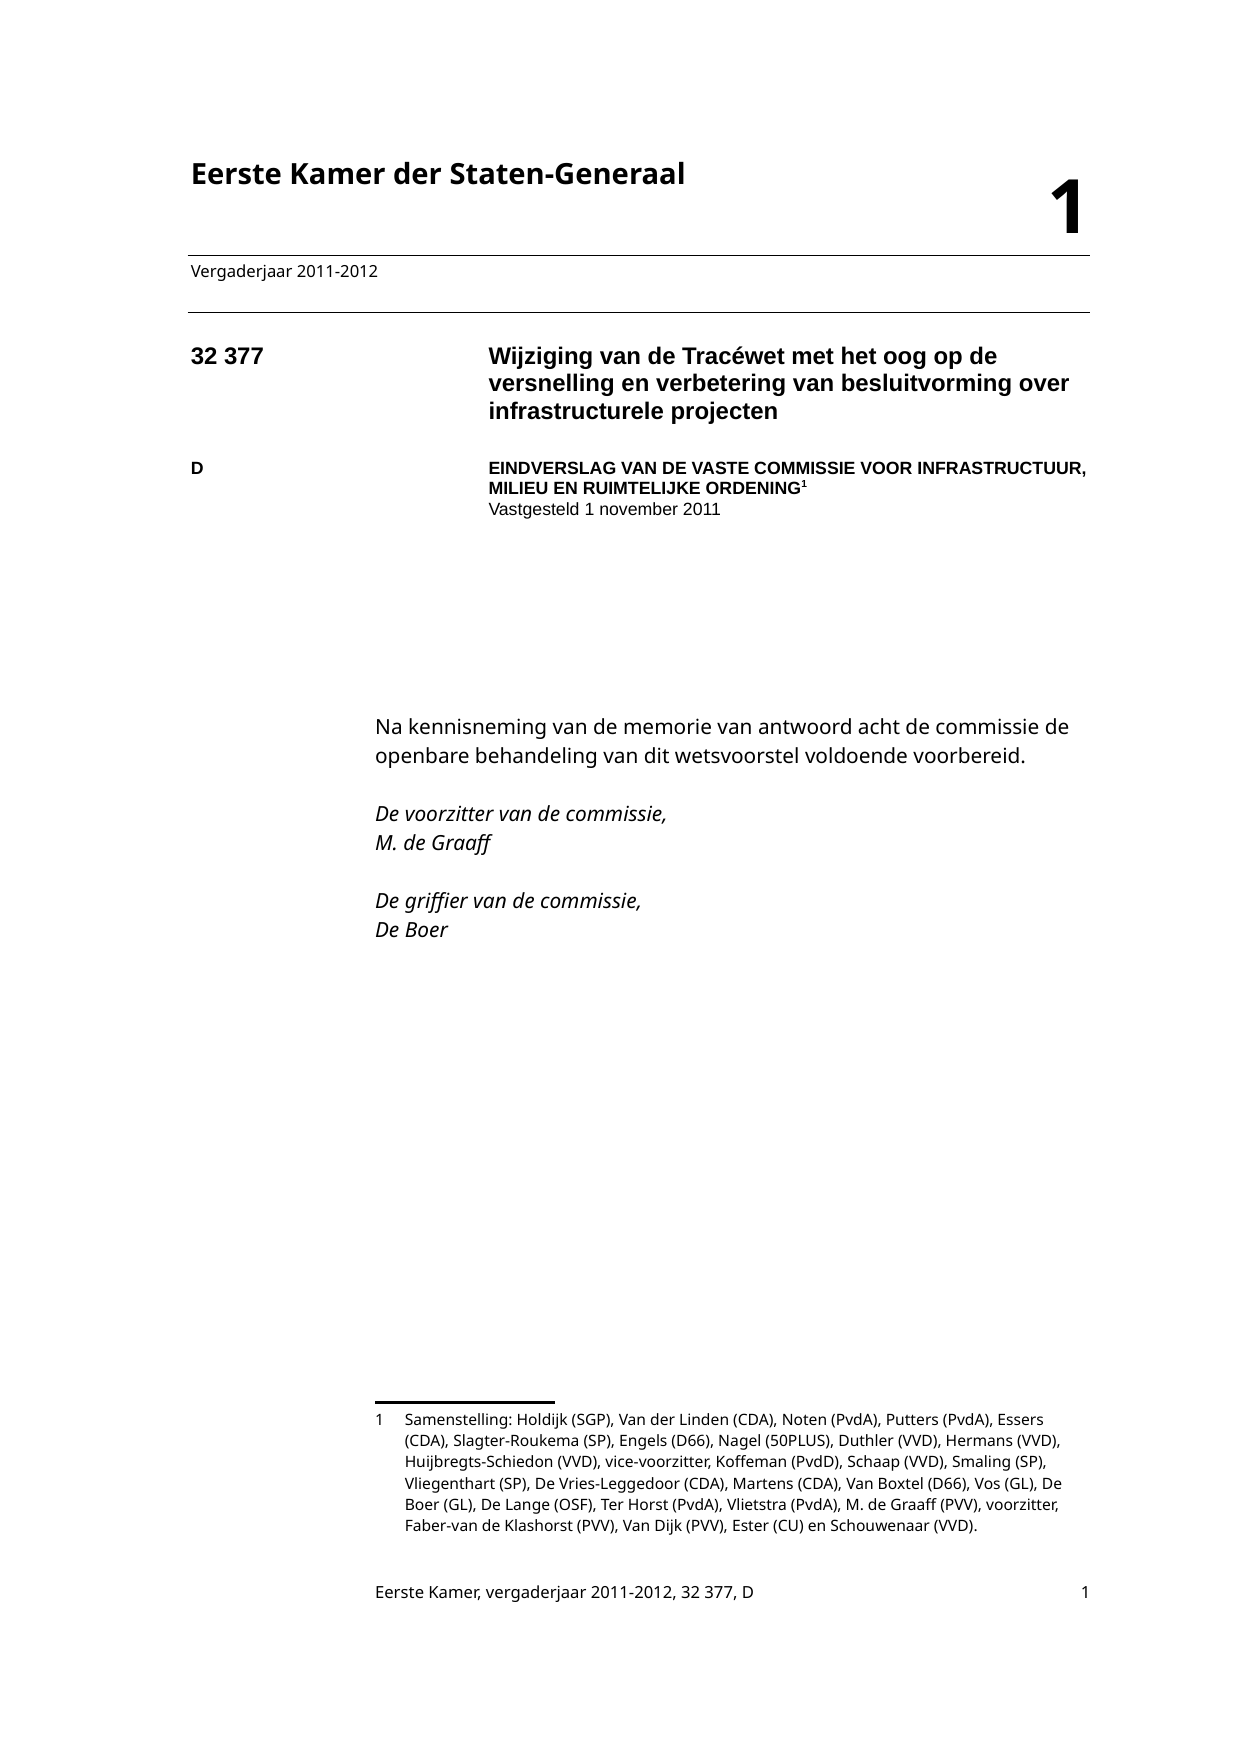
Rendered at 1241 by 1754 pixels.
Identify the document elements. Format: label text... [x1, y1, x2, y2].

table_cell EINDVERSLAG VAN DE VASTE COMMISSIE VOOR INFRASTRUCTUUR, MILIEU EN RUIMTELIJKE ORDENING Vastgesteld 1 november 2011 [485, 455, 1090, 594]
table_cell [485, 256, 1090, 312]
text De griffier van de commissie, [375, 886, 1090, 915]
table_header Eerste Kamer der Staten-Generaal [188, 150, 909, 255]
text M. de Graaff [375, 828, 1090, 856]
text De Boer [375, 915, 1090, 943]
table_cell 32 377 [188, 339, 485, 454]
text De voorzitter van de commissie, [375, 799, 1090, 828]
table_cell Wijziging van de Tracéwet met het oog op de versnelling en verbetering van besluitvorming over infrastructurele projecten [485, 339, 1090, 454]
table_cell Vergaderjaar 2011-2012 [188, 256, 485, 312]
text Na kennisneming van de memorie van antwoord acht de commissie de openbare behandeling van dit wetsvoorstel voldoende voorbereid. [375, 712, 1090, 769]
table_cell D [188, 455, 485, 594]
table_cell [485, 313, 1090, 339]
table_header 1 [910, 150, 1090, 255]
table_cell [188, 313, 485, 339]
